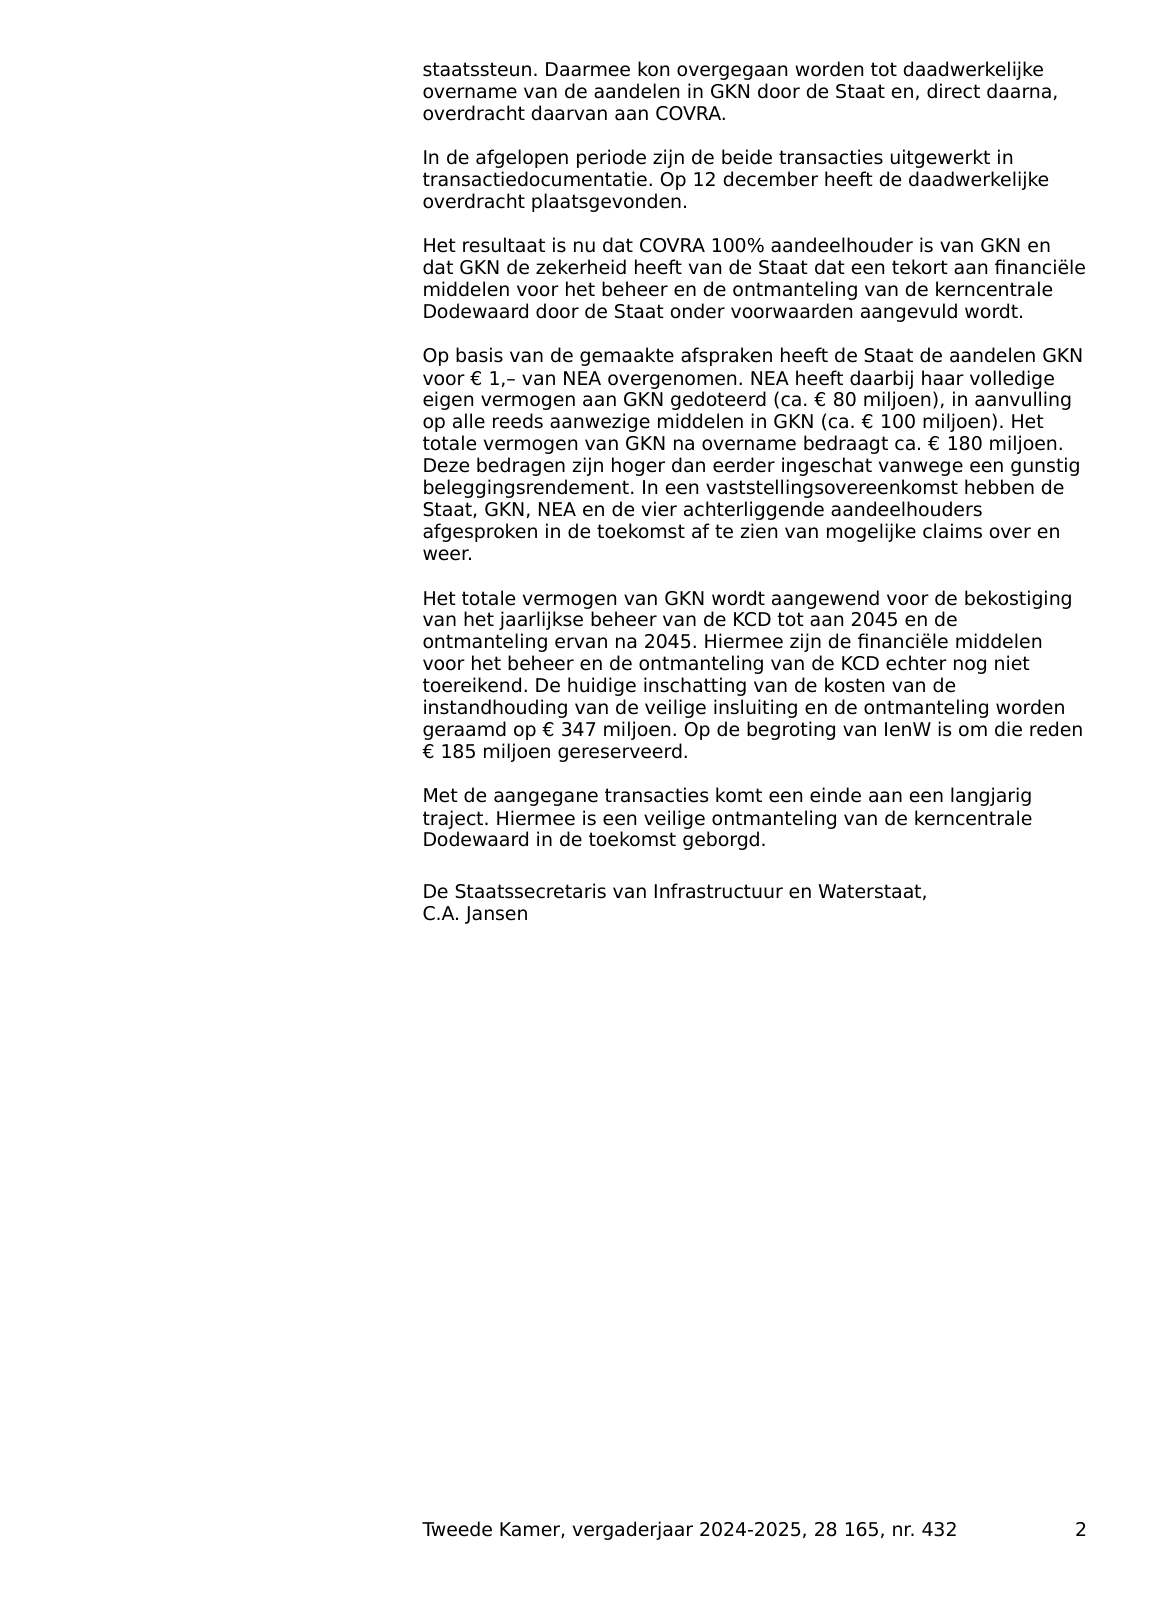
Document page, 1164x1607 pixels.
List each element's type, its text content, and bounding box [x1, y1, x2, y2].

text Het resultaat is nu dat COVRA 100% aandeelhouder is van GKN en dat GKN de zekerheid heeft van de Staat dat een tekort aan financiële middelen voor het beheer en de ontmanteling van de kerncentrale Dodewaard door de Staat onder voorwaarden aangevuld wordt. [422, 235, 1087, 323]
text Op basis van de gemaakte afspraken heeft de Staat de aandelen GKN voor € 1,– van NEA overgenomen. NEA heeft daarbij haar volledige eigen vermogen aan GKN gedoteerd (ca. € 80 miljoen), in aanvulling op alle reeds aanwezige middelen in GKN (ca. € 100 miljoen). Het totale vermogen van GKN na overname bedraagt ca. € 180 miljoen. Deze bedragen zijn hoger dan eerder ingeschat vanwege een gunstig beleggingsrendement. In een vaststellingsovereenkomst hebben de Staat, GKN, NEA en de vier achterliggende aandeelhouders afgesproken in de toekomst af te zien van mogelijke claims over en weer. [422, 345, 1087, 565]
text Het totale vermogen van GKN wordt aangewend voor de bekostiging van het jaarlijkse beheer van de KCD tot aan 2045 en de ontmanteling ervan na 2045. Hiermee zijn de financiële middelen voor het beheer en de ontmanteling van de KCD echter nog niet toereikend. De huidige inschatting van de kosten van de instandhouding van de veilige insluiting en de ontmanteling worden geraamd op € 347 miljoen. Op de begroting van IenW is om die reden € 185 miljoen gereserveerd. [422, 587, 1087, 763]
text staatssteun. Daarmee kon overgegaan worden tot daadwerkelijke overname van de aandelen in GKN door de Staat en, direct daarna, overdracht daarvan aan COVRA. [422, 59, 1087, 125]
text De Staatssecretaris van Infrastructuur en Waterstaat, C.A. Jansen [422, 881, 1087, 925]
text In de afgelopen periode zijn de beide transacties uitgewerkt in transactiedocumentatie. Op 12 december heeft de daadwerkelijke overdracht plaatsgevonden. [422, 147, 1087, 213]
text Met de aangegane transacties komt een einde aan een langjarig traject. Hiermee is een veilige ontmanteling van de kerncentrale Dodewaard in de toekomst geborgd. [422, 785, 1087, 851]
